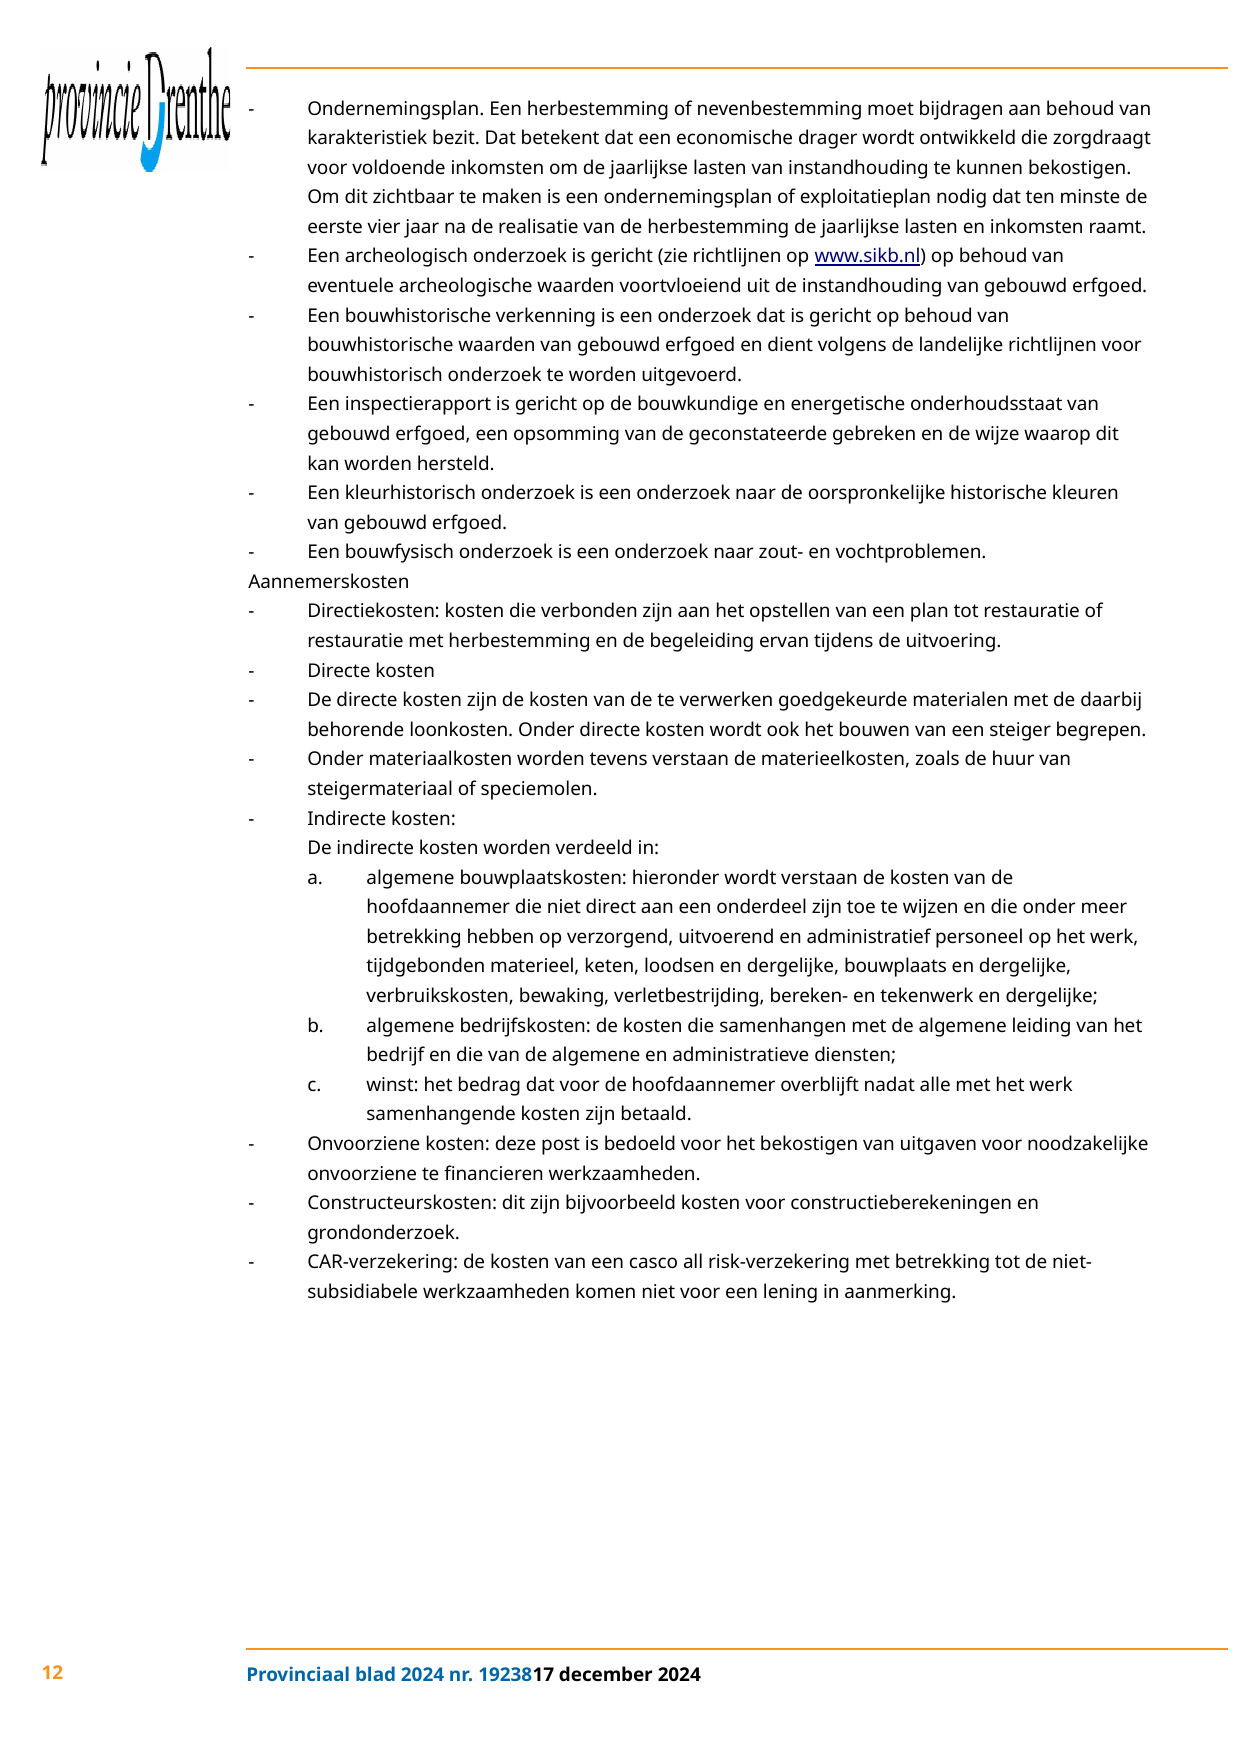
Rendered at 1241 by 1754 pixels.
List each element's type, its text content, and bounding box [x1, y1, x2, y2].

list algemene bedrijfskosten: de kosten die samenhangen met de algemene leiding van het bedrijf en die van de algemene en administratieve diensten; [307, 1012, 1152, 1067]
list Directe kosten [248, 657, 1152, 683]
list Een inspectierapport is gericht op de bouwkundige en energetische onderhoudsstaat van gebouwd erfgoed, een opsomming van de geconstateerde gebreken en de wijze waarop dit kan worden hersteld. [248, 391, 1152, 476]
list De indirecte kosten worden verdeeld in: [248, 834, 1152, 860]
list Onder materiaalkosten worden tevens verstaan de materieelkosten, zoals de huur van steigermateriaal of speciemolen. [248, 746, 1152, 801]
list De directe kosten zijn de kosten van de te verwerken goedgekeurde materialen met de daarbij behorende loonkosten. Onder directe kosten wordt ook het bouwen van een steiger begrepen. [248, 686, 1152, 742]
list Constructeurskosten: dit zijn bijvoorbeeld kosten voor constructieberekeningen en grondonderzoek. [248, 1189, 1152, 1245]
list Ondernemingsplan. Een herbestemming of nevenbestemming moet bijdragen aan behoud van karakteristiek bezit. Dat betekent dat een economische drager wordt ontwikkeld die zorgdraagt voor voldoende inkomsten om de jaarlijkse lasten van instandhouding te kunnen bekostigen. Om dit zichtbaar te maken is een ondernemingsplan of exploitatieplan nodig dat ten minste de eerste vier jaar na de realisatie van de herbestemming de jaarlijkse lasten en inkomsten raamt. [248, 95, 1152, 239]
list algemene bouwplaatskosten: hieronder wordt verstaan de kosten van de hoofdaannemer die niet direct aan een onderdeel zijn toe te wijzen en die onder meer betrekking hebben op verzorgend, uitvoerend en administratief personeel op het werk, tijdgebonden materieel, keten, loodsen en dergelijke, bouwplaats en dergelijke, verbruikskosten, bewaking, verletbestrijding, bereken- en tekenwerk en dergelijke; [307, 864, 1152, 1008]
list Directiekosten: kosten die verbonden zijn aan het opstellen van een plan tot restauratie of restauratie met herbestemming en de begeleiding ervan tijdens de uitvoering. [248, 598, 1152, 653]
list CAR-verzekering: de kosten van een casco all risk-verzekering met betrekking tot de niet-subsidiabele werkzaamheden komen niet voor een lening in aanmerking. [248, 1248, 1152, 1304]
list Een bouwfysisch onderzoek is een onderzoek naar zout- en vochtproblemen. [248, 538, 1152, 564]
list Een kleurhistorisch onderzoek is een onderzoek naar de oorspronkelijke historische kleuren van gebouwd erfgoed. [248, 479, 1152, 535]
text Aannemerskosten [248, 568, 1152, 594]
list Onvoorziene kosten: deze post is bedoeld voor het bekostigen van uitgaven voor noodzakelijke onvoorziene te financieren werkzaamheden. [248, 1130, 1152, 1186]
list Een archeologisch onderzoek is gericht (zie richtlijnen op www.sikb.nl) op behoud van eventuele archeologische waarden voortvloeiend uit de instandhouding van gebouwd erfgoed. [248, 243, 1152, 298]
list Een bouwhistorische verkenning is een onderzoek dat is gericht op behoud van bouwhistorische waarden van gebouwd erfgoed en dient volgens de landelijke richtlijnen voor bouwhistorisch onderzoek te worden uitgevoerd. [248, 302, 1152, 387]
picture [41, 47, 231, 172]
list Indirecte kosten: [248, 805, 1152, 831]
list winst: het bedrag dat voor de hoofdaannemer overblijft nadat alle met het werk samenhangende kosten zijn betaald. [307, 1071, 1152, 1126]
